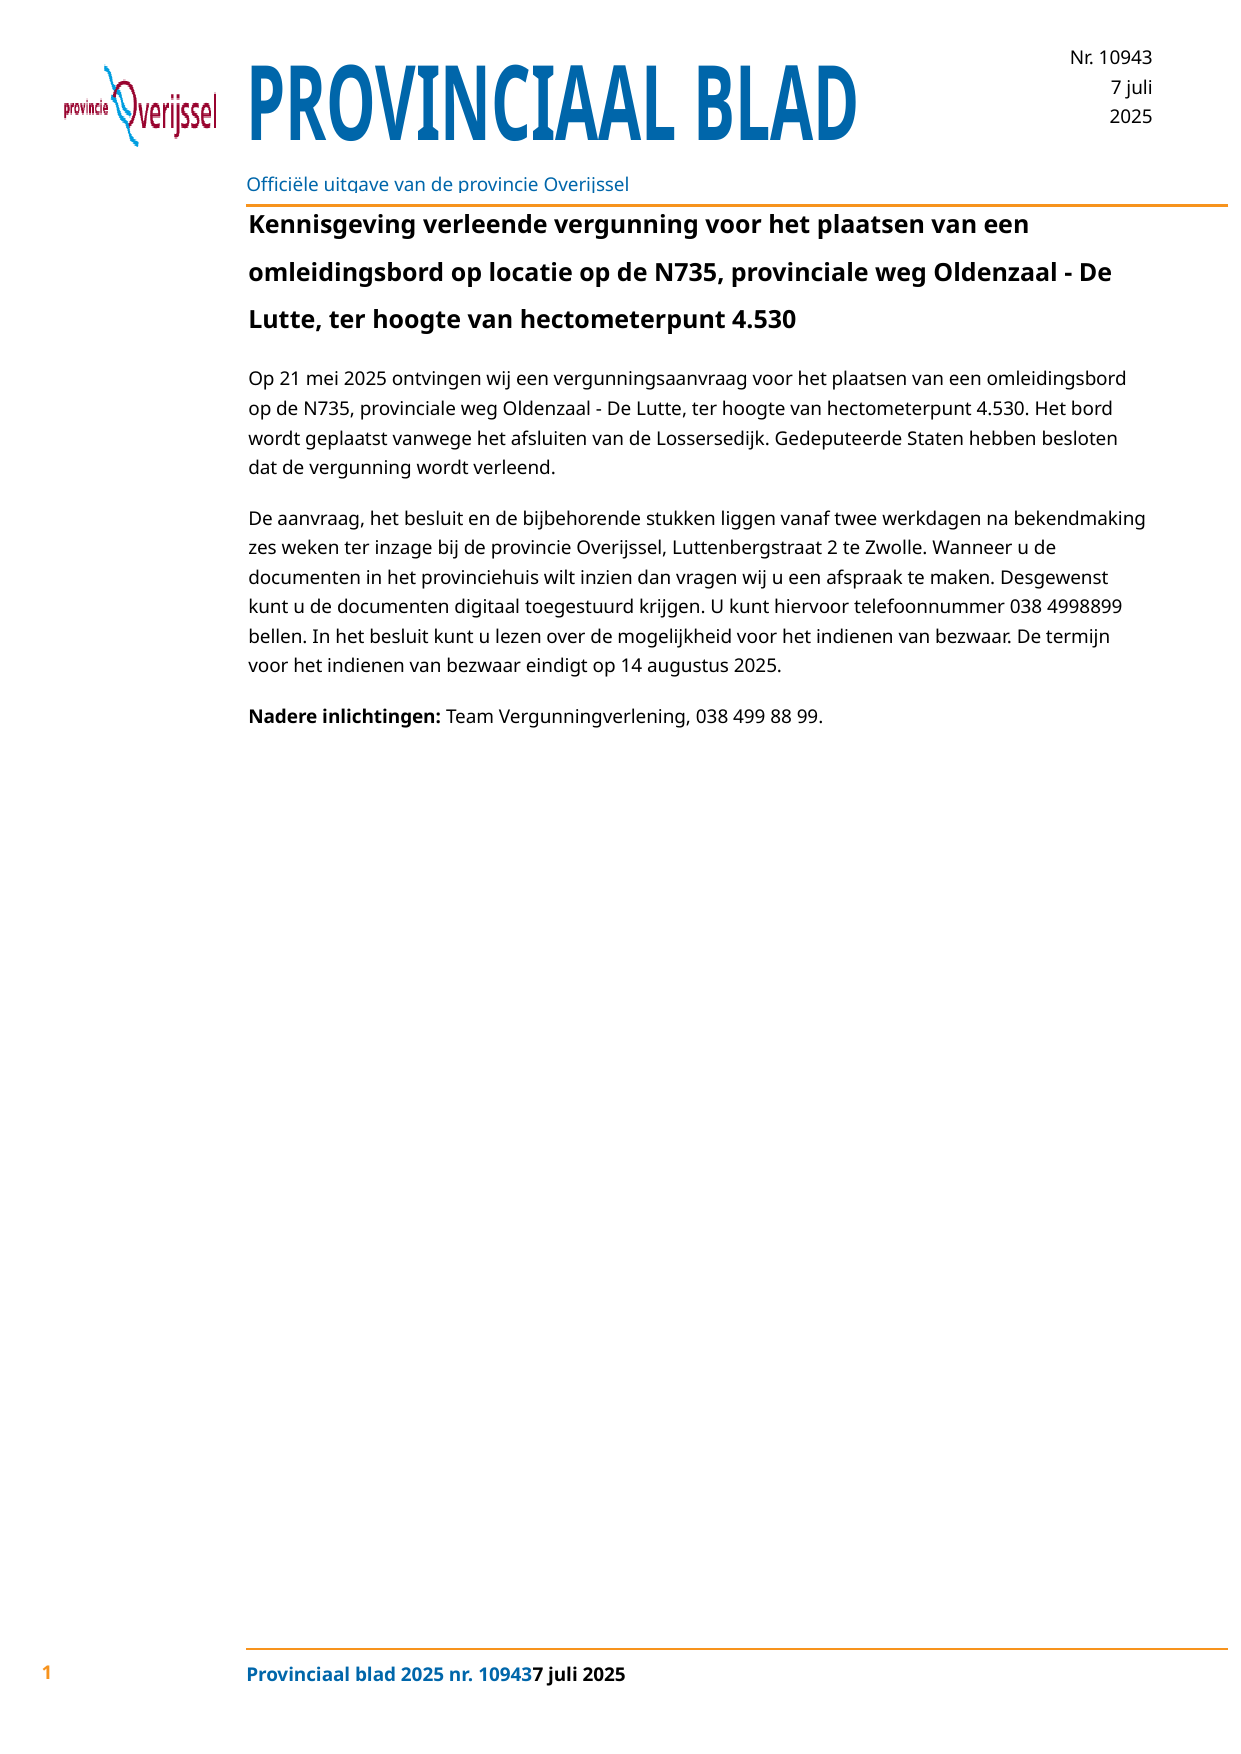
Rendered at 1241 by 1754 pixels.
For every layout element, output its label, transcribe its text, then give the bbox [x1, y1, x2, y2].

text De aanvraag, het besluit en de bijbehorende stukken liggen vanaf twee werkdagen na bekendmaking zes weken ter inzage bij de provincie Overijssel, Luttenbergstraat 2 te Zwolle. Wanneer u de documenten in het provinciehuis wilt inzien dan vragen wij u een afspraak te maken. Desgewenst kunt u de documenten digitaal toegestuurd krijgen. U kunt hiervoor telefoonnummer 038 4998899 bellen. In het besluit kunt u lezen over de mogelijkheid voor het indienen van bezwaar. De termijn voor het indienen van bezwaar eindigt op 14 augustus 2025. [248, 505, 1152, 678]
text Kennisgeving verleende vergunning voor het plaatsen van een omleidingsbord op locatie op de N735, provinciale weg Oldenzaal - De Lutte, ter hoogte van hectometerpunt 4.530 [248, 207, 1152, 336]
text Op 21 mei 2025 ontvingen wij een vergunningsaanvraag voor het plaatsen van een omleidingsbord op de N735, provinciale weg Oldenzaal - De Lutte, ter hoogte van hectometerpunt 4.530. Het bord wordt geplaatst vanwege het afsluiten van de Lossersedijk. Gedeputeerde Staten hebben besloten dat de vergunning wordt verleend. [248, 366, 1152, 480]
picture [41, 47, 231, 172]
text Nadere inlichtingen: Team Vergunningverlening, 038 499 88 99. [248, 703, 1152, 729]
